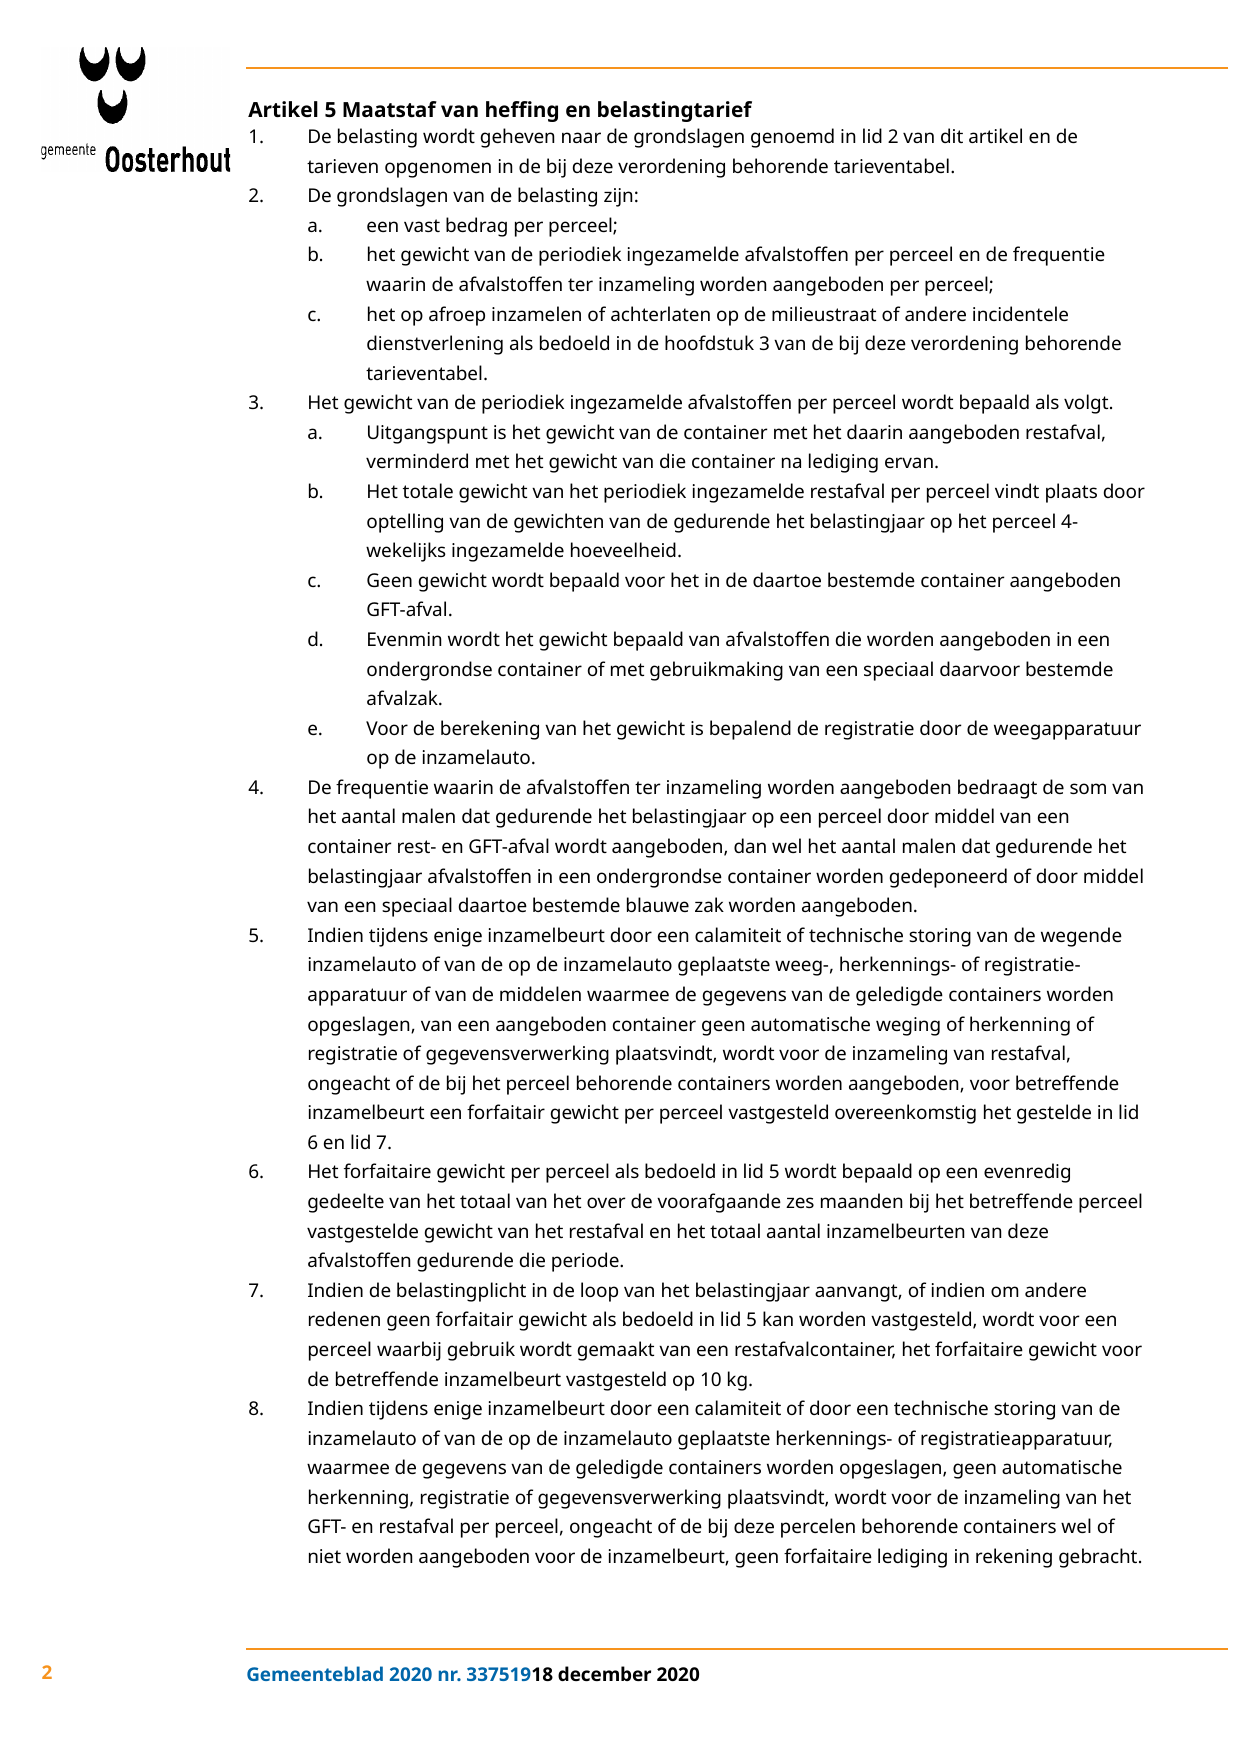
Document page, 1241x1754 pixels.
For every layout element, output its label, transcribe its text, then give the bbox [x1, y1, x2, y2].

list Indien de belastingplicht in de loop van het belastingjaar aanvangt, of indien om andere redenen geen forfaitair gewicht als bedoeld in lid 5 kan worden vastgesteld, wordt voor een perceel waarbij gebruik wordt gemaakt van een restafvalcontainer, het forfaitaire gewicht voor de betreffende inzamelbeurt vastgesteld op 10 kg. [248, 1277, 1152, 1391]
list Het totale gewicht van het periodiek ingezamelde restafval per perceel vindt plaats door optelling van de gewichten van de gedurende het belastingjaar op het perceel 4-wekelijks ingezamelde hoeveelheid. [307, 478, 1152, 563]
list een vast bedrag per perceel; [307, 212, 1152, 238]
list Het gewicht van de periodiek ingezamelde afvalstoffen per perceel wordt bepaald als volgt. [248, 389, 1152, 415]
list het op afroep inzamelen of achterlaten op de milieustraat of andere incidentele dienstverlening als bedoeld in de hoofdstuk 3 van de bij deze verordening behorende tarieventabel. [307, 301, 1152, 386]
picture [41, 47, 231, 172]
list De grondslagen van de belasting zijn: [248, 182, 1152, 208]
text Artikel 5 Maatstaf van heffing en belastingtarief [248, 95, 1152, 123]
list Indien tijdens enige inzamelbeurt door een calamiteit of door een technische storing van de inzamelauto of van de op de inzamelauto geplaatste herkennings- of registratieapparatuur, waarmee de gegevens van de geledigde containers worden opgeslagen, geen automatische herkenning, registratie of gegevensverwerking plaatsvindt, wordt voor de inzameling van het GFT- en restafval per perceel, ongeacht of de bij deze percelen behorende containers wel of niet worden aangeboden voor de inzamelbeurt, geen forfaitaire lediging in rekening gebracht. [248, 1395, 1152, 1569]
list Voor de berekening van het gewicht is bepalend de registratie door de weegapparatuur op de inzamelauto. [307, 715, 1152, 770]
list De frequentie waarin de afvalstoffen ter inzameling worden aangeboden bedraagt de som van het aantal malen dat gedurende het belastingjaar op een perceel door middel van een container rest- en GFT-afval wordt aangeboden, dan wel het aantal malen dat gedurende het belastingjaar afvalstoffen in een ondergrondse container worden gedeponeerd of door middel van een speciaal daartoe bestemde blauwe zak worden aangeboden. [248, 774, 1152, 918]
list Uitgangspunt is het gewicht van de container met het daarin aangeboden restafval, verminderd met het gewicht van die container na lediging ervan. [307, 419, 1152, 474]
list Indien tijdens enige inzamelbeurt door een calamiteit of technische storing van de wegende inzamelauto of van de op de inzamelauto geplaatste weeg-, herkennings- of registratie-apparatuur of van de middelen waarmee de gegevens van de geledigde containers worden opgeslagen, van een aangeboden container geen automatische weging of herkenning of registratie of gegevensverwerking plaatsvindt, wordt voor de inzameling van restafval, ongeacht of de bij het perceel behorende containers worden aangeboden, voor betreffende inzamelbeurt een forfaitair gewicht per perceel vastgesteld overeenkomstig het gestelde in lid 6 en lid 7. [248, 922, 1152, 1155]
list het gewicht van de periodiek ingezamelde afvalstoffen per perceel en de frequentie waarin de afvalstoffen ter inzameling worden aangeboden per perceel; [307, 242, 1152, 297]
list De belasting wordt geheven naar de grondslagen genoemd in lid 2 van dit artikel en de tarieven opgenomen in de bij deze verordening behorende tarieventabel. [248, 123, 1152, 178]
list Geen gewicht wordt bepaald voor het in de daartoe bestemde container aangeboden GFT-afval. [307, 567, 1152, 622]
list Evenmin wordt het gewicht bepaald van afvalstoffen die worden aangeboden in een ondergrondse container of met gebruikmaking van een speciaal daarvoor bestemde afvalzak. [307, 626, 1152, 711]
list Het forfaitaire gewicht per perceel als bedoeld in lid 5 wordt bepaald op een evenredig gedeelte van het totaal van het over de voorafgaande zes maanden bij het betreffende perceel vastgestelde gewicht van het restafval en het totaal aantal inzamelbeurten van deze afvalstoffen gedurende die periode. [248, 1159, 1152, 1273]
